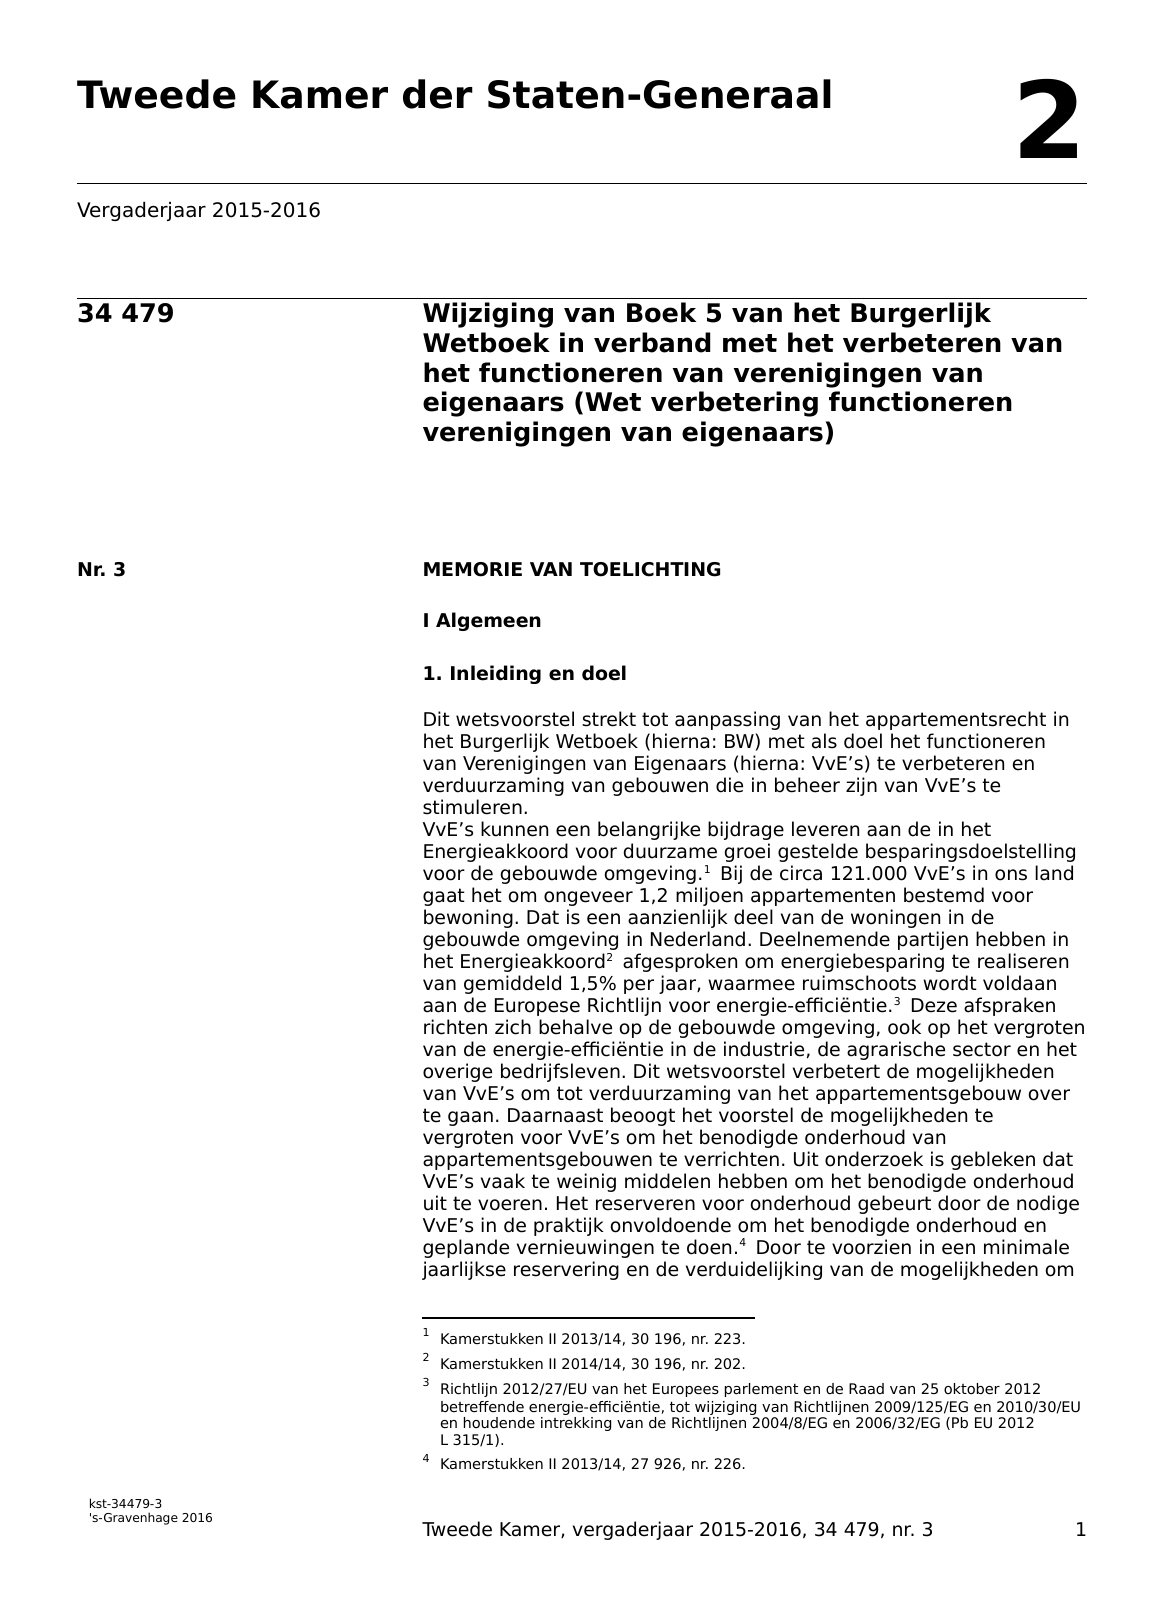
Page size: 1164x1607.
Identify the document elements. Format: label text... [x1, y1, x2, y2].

subtitle Nr. 3 MEMORIE VAN TOELICHTING [77, 558, 1087, 580]
subtitle 1. Inleiding en doel [422, 662, 1087, 684]
text Richtlijn 2012/27/EU van het Europees parlement en de Raad van 25 oktober 2012 betreffende energie-efficiëntie, tot wijziging van Richtlijnen 2009/125/EG en 2010/30/EU en houdende intrekking van de Richtlijnen 2004/8/EG en 2006/32/EG (Pb EU 2012 L 315/1). [422, 1377, 1087, 1449]
subtitle 34 479 Wijziging van Boek 5 van het Burgerlijk Wetboek in verband met het verbeteren van het functioneren van verenigingen van eigenaars (Wet verbetering functioneren verenigingen van eigenaars) [77, 299, 1087, 447]
text Dit wetsvoorstel strekt tot aanpassing van het appartementsrecht in het Burgerlijk Wetboek (hierna: BW) met als doel het functioneren van Verenigingen van Eigenaars (hierna: VvE’s) te verbeteren en verduurzaming van gebouwen die in beheer zijn van VvE’s te stimuleren. [422, 709, 1087, 819]
table_header 2 [886, 59, 1087, 183]
subtitle I Algemeen [422, 610, 1087, 632]
table_header Tweede Kamer der Staten-Generaal [77, 59, 886, 183]
text Kamerstukken II 2013/14, 30 196, nr. 223. [422, 1327, 1087, 1349]
table_cell Vergaderjaar 2015-2016 [77, 184, 1087, 298]
text kst-34479-3 [88, 1497, 323, 1511]
text VvE’s kunnen een belangrijke bijdrage leveren aan de in het Energieakkoord voor duurzame groei gestelde besparingsdoelstelling voor de gebouwde omgeving. Bij de circa 121.000 VvE’s in ons land gaat het om ongeveer 1,2 miljoen appartementen bestemd voor bewoning. Dat is een aanzienlijk deel van de woningen in de gebouwde omgeving in Nederland. Deelnemende partijen hebben in het Energieakkoord afgesproken om energiebesparing te realiseren van gemiddeld 1,5% per jaar, waarmee ruimschoots wordt voldaan aan de Europese Richtlijn voor energie-efficiëntie. Deze afspraken richten zich behalve op de gebouwde omgeving, ook op het vergroten van de energie-efficiëntie in de industrie, de agrarische sector en het overige bedrijfsleven. Dit wetsvoorstel verbetert de mogelijkheden van VvE’s om tot verduurzaming van het appartementsgebouw over te gaan. Daarnaast beoogt het voorstel de mogelijkheden te vergroten voor VvE’s om het benodigde onderhoud van appartementsgebouwen te verrichten. Uit onderzoek is gebleken dat VvE’s vaak te weinig middelen hebben om het benodigde onderhoud uit te voeren. Het reserveren voor onderhoud gebeurt door de nodige VvE’s in de praktijk onvoldoende om het benodigde onderhoud en geplande vernieuwingen te doen. Door te voorzien in een minimale jaarlijkse reservering en de verduidelijking van de mogelijkheden om [422, 819, 1087, 1281]
text 's-Gravenhage 2016 [88, 1511, 323, 1525]
text Kamerstukken II 2013/14, 27 926, nr. 226. [422, 1452, 1087, 1474]
text Kamerstukken II 2014/14, 30 196, nr. 202. [422, 1352, 1087, 1374]
